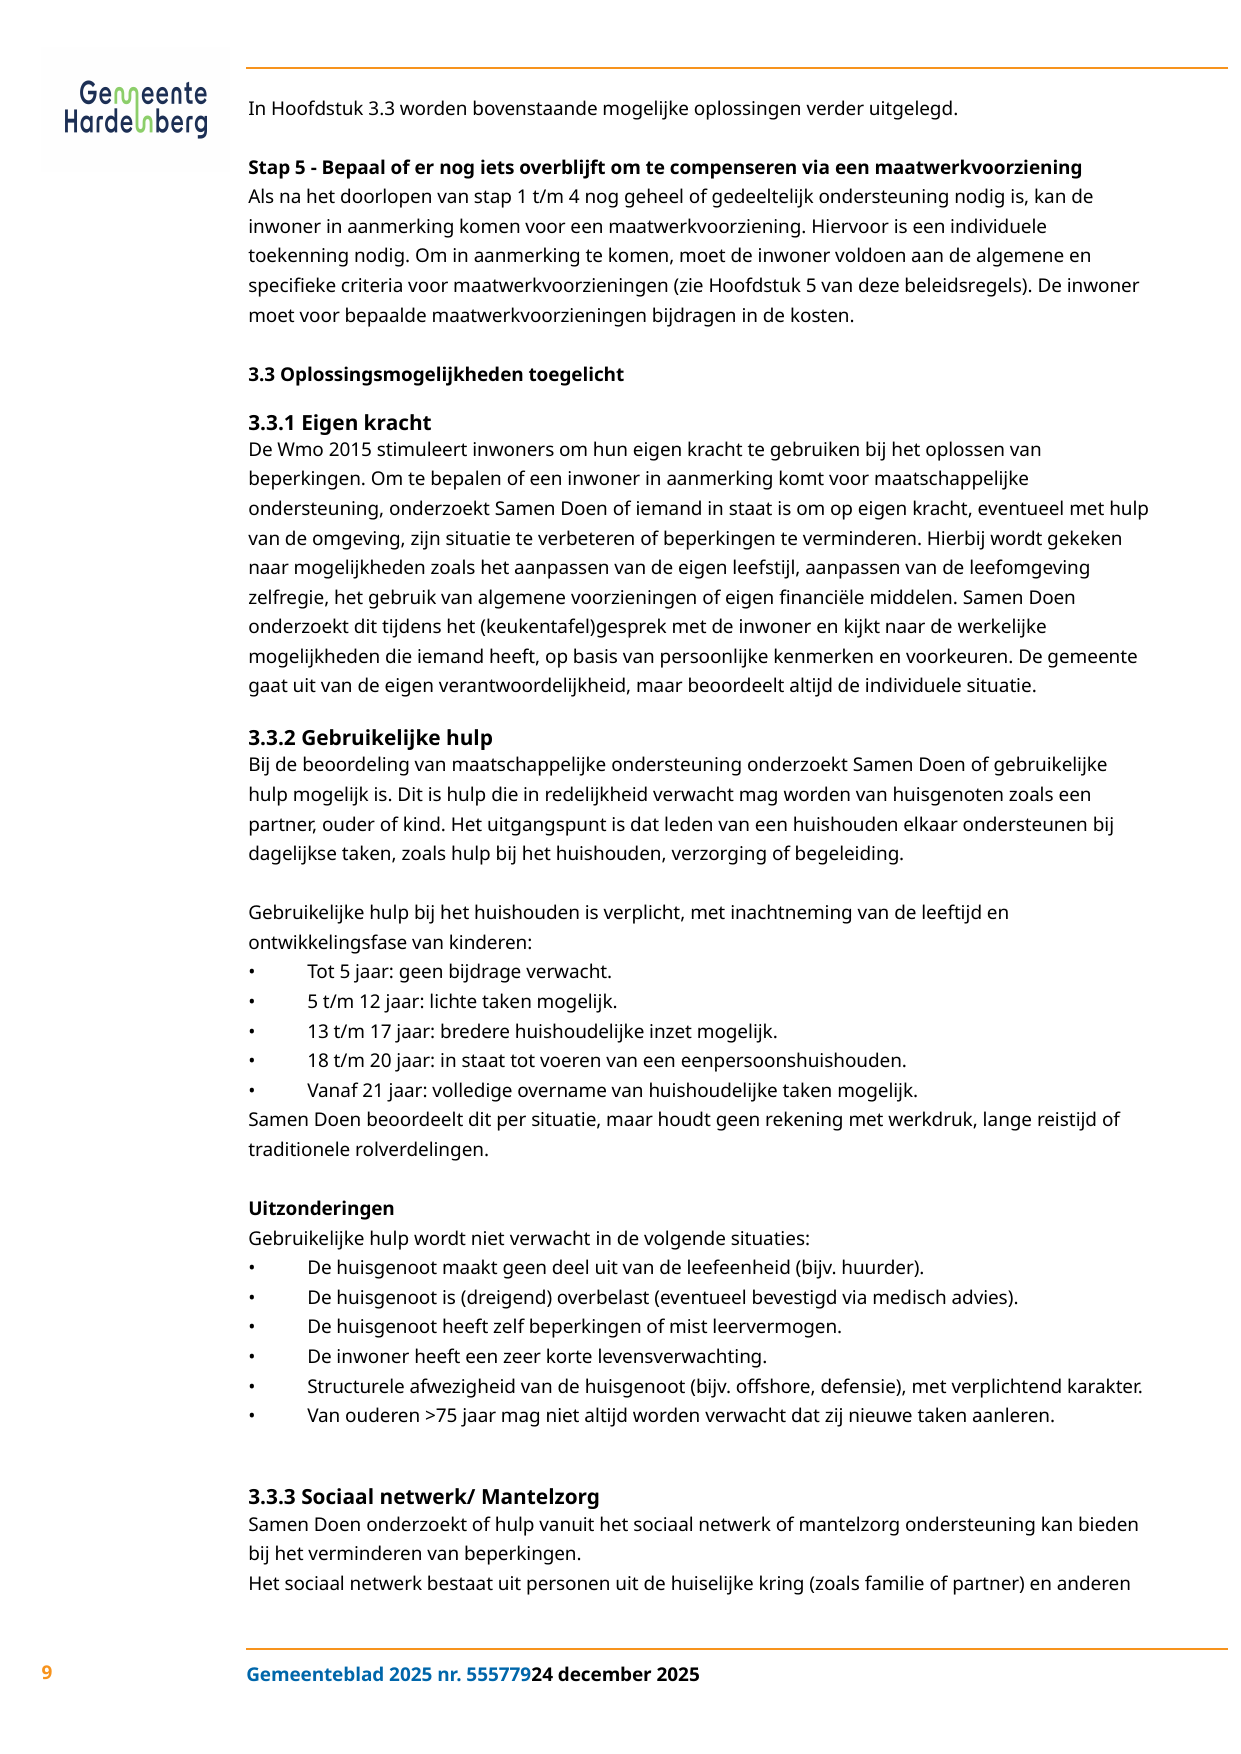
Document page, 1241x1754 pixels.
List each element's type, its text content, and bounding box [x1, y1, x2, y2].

list Van ouderen >75 jaar mag niet altijd worden verwacht dat zij nieuwe taken aanleren. [248, 1402, 1152, 1428]
list 18 t/m 20 jaar: in staat tot voeren van een eenpersoonshuishouden. [248, 1047, 1152, 1073]
text Het sociaal netwerk bestaat uit personen uit de huiselijke kring (zoals familie of partner) en anderen [248, 1570, 1152, 1596]
list De inwoner heeft een zeer korte levensverwachting. [248, 1343, 1152, 1369]
text 3.3.3 Sociaal netwerk/ Mantelzorg [248, 1482, 1152, 1511]
text In Hoofdstuk 3.3 worden bovenstaande mogelijke oplossingen verder uitgelegd. [248, 95, 1152, 121]
text Samen Doen beoordeelt dit per situatie, maar houdt geen rekening met werkdruk, lange reistijd of traditionele rolverdelingen. [248, 1107, 1152, 1162]
list De huisgenoot is (dreigend) overbelast (eventueel bevestigd via medisch advies). [248, 1284, 1152, 1310]
text Samen Doen onderzoekt of hulp vanuit het sociaal netwerk of mantelzorg ondersteuning kan bieden bij het verminderen van beperkingen. [248, 1511, 1152, 1566]
text Gebruikelijke hulp wordt niet verwacht in de volgende situaties: [248, 1225, 1152, 1251]
picture [41, 47, 231, 172]
list 13 t/m 17 jaar: bredere huishoudelijke inzet mogelijk. [248, 1018, 1152, 1043]
text 3.3 Oplossingsmogelijkheden toegelicht [248, 361, 1152, 387]
list De huisgenoot maakt geen deel uit van de leefeenheid (bijv. huurder). [248, 1254, 1152, 1280]
text Uitzonderingen [248, 1195, 1152, 1221]
text De Wmo 2015 stimuleert inwoners om hun eigen kracht te gebruiken bij het oplossen van beperkingen. Om te bepalen of een inwoner in aanmerking komt voor maatschappelijke ondersteuning, onderzoekt Samen Doen of iemand in staat is om op eigen kracht, eventueel met hulp van de omgeving, zijn situatie te verbeteren of beperkingen te verminderen. Hierbij wordt gekeken naar mogelijkheden zoals het aanpassen van de eigen leefstijl, aanpassen van de leefomgeving zelfregie, het gebruik van algemene voorzieningen of eigen financiële middelen. Samen Doen onderzoekt dit tijdens het (keukentafel)gesprek met de inwoner en kijkt naar de werkelijke mogelijkheden die iemand heeft, op basis van persoonlijke kenmerken en voorkeuren. De gemeente gaat uit van de eigen verantwoordelijkheid, maar beoordeelt altijd de individuele situatie. [248, 436, 1152, 698]
text Gebruikelijke hulp bij het huishouden is verplicht, met inachtneming van de leeftijd en ontwikkelingsfase van kinderen: [248, 899, 1152, 955]
list De huisgenoot heeft zelf beperkingen of mist leervermogen. [248, 1314, 1152, 1339]
text 3.3.1 Eigen kracht [248, 408, 1152, 436]
list Vanaf 21 jaar: volledige overname van huishoudelijke taken mogelijk. [248, 1077, 1152, 1103]
text Stap 5 - Bepaal of er nog iets overblijft om te compenseren via een maatwerkvoorziening [248, 154, 1152, 180]
list Tot 5 jaar: geen bijdrage verwacht. [248, 959, 1152, 984]
text Als na het doorlopen van stap 1 t/m 4 nog geheel of gedeeltelijk ondersteuning nodig is, kan de inwoner in aanmerking komen voor een maatwerkvoorziening. Hiervoor is een individuele toekenning nodig. Om in aanmerking te komen, moet de inwoner voldoen aan de algemene en specifieke criteria voor maatwerkvoorzieningen (zie Hoofdstuk 5 van deze beleidsregels). De inwoner moet voor bepaalde maatwerkvoorzieningen bijdragen in de kosten. [248, 183, 1152, 328]
text Bij de beoordeling van maatschappelijke ondersteuning onderzoekt Samen Doen of gebruikelijke hulp mogelijk is. Dit is hulp die in redelijkheid verwacht mag worden van huisgenoten zoals een partner, ouder of kind. Het uitgangspunt is dat leden van een huishouden elkaar ondersteunen bij dagelijkse taken, zoals hulp bij het huishouden, verzorging of begeleiding. [248, 752, 1152, 866]
list Structurele afwezigheid van de huisgenoot (bijv. offshore, defensie), met verplichtend karakter. [248, 1373, 1152, 1398]
list 5 t/m 12 jaar: lichte taken mogelijk. [248, 988, 1152, 1014]
text 3.3.2 Gebruikelijke hulp [248, 723, 1152, 752]
